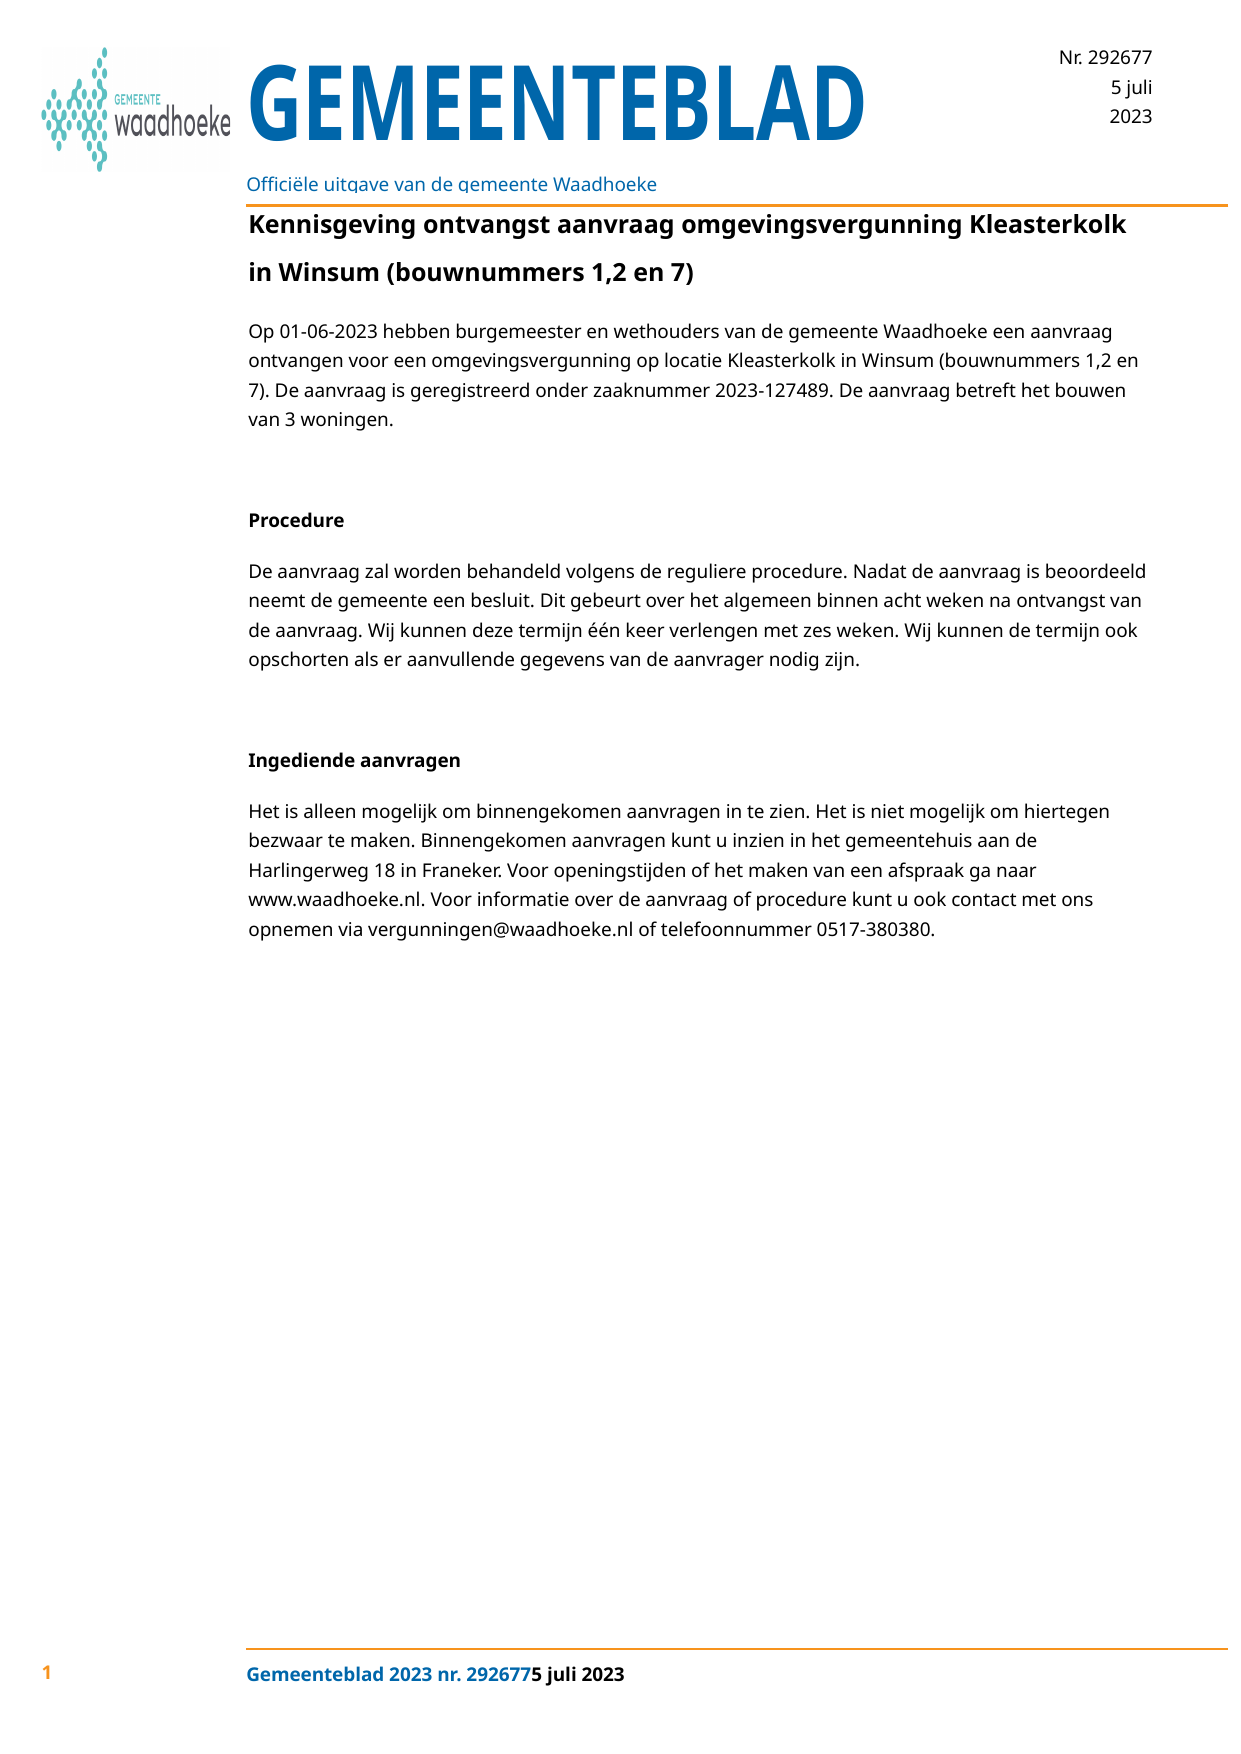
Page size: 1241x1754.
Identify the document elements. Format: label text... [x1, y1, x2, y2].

text De aanvraag zal worden behandeld volgens de reguliere procedure. Nadat de aanvraag is beoordeeld neemt de gemeente een besluit. Dit gebeurt over het algemeen binnen acht weken na ontvangst van de aanvraag. Wij kunnen deze termijn één keer verlengen met zes weken. Wij kunnen de termijn ook opschorten als er aanvullende gegevens van de aanvrager nodig zijn. [248, 558, 1152, 672]
text Ingediende aanvragen [248, 747, 1152, 773]
text Kennisgeving ontvangst aanvraag omgevingsvergunning Kleasterkolk in Winsum (bouwnummers 1,2 en 7) [248, 207, 1152, 288]
text Het is alleen mogelijk om binnengekomen aanvragen in te zien. Het is niet mogelijk om hiertegen bezwaar te maken. Binnengekomen aanvragen kunt u inzien in het gemeentehuis aan de Harlingerweg 18 in Franeker. Voor openingstijden of het maken van een afspraak ga naar www.waadhoeke.nl. Voor informatie over de aanvraag of procedure kunt u ook contact met ons opnemen via vergunningen@waadhoeke.nl of telefoonnummer 0517-380380. [248, 798, 1152, 942]
text Op 01-06-2023 hebben burgemeester en wethouders van de gemeente Waadhoeke een aanvraag ontvangen voor een omgevingsvergunning op locatie Kleasterkolk in Winsum (bouwnummers 1,2 en 7). De aanvraag is geregistreerd onder zaaknummer 2023-127489. De aanvraag betreft het bouwen van 3 woningen. [248, 318, 1152, 432]
picture [41, 47, 231, 172]
text Procedure [248, 507, 1152, 533]
